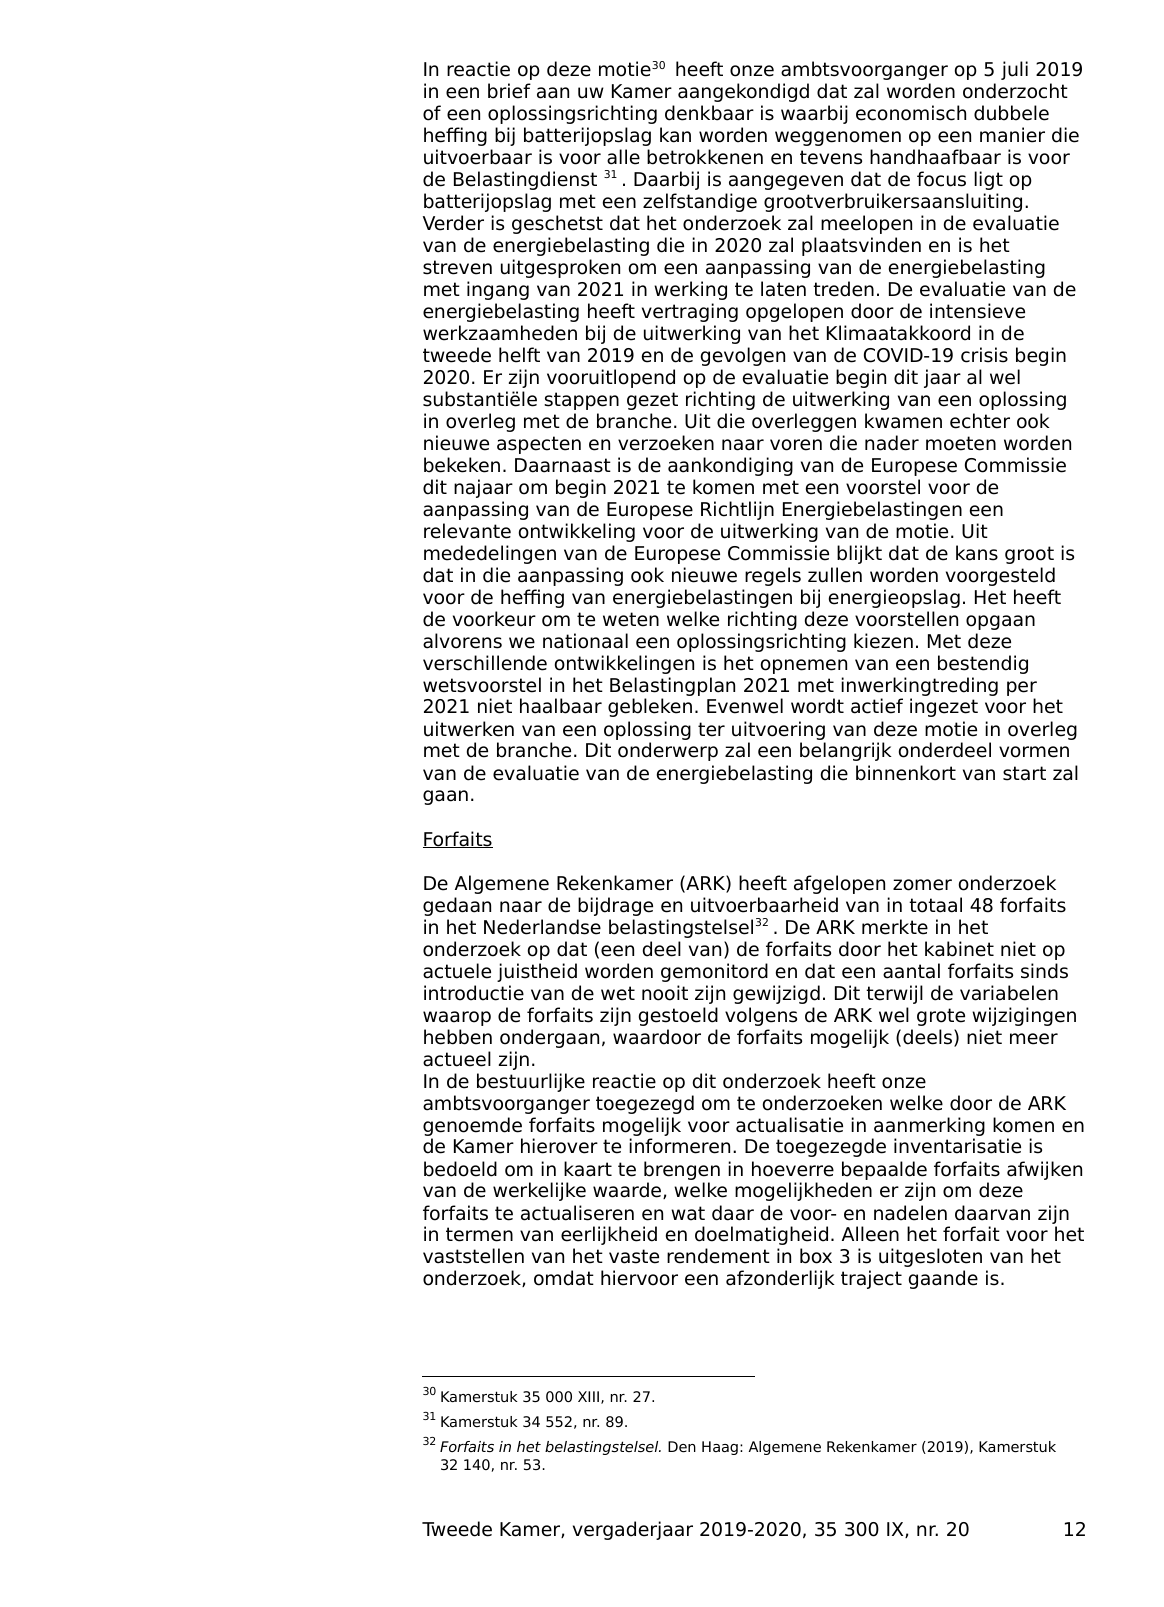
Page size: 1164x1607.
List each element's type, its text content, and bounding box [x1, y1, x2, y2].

subtitle Forfaits [422, 828, 1087, 851]
text Forfaits in het belastingstelsel. Den Haag: Algemene Rekenkamer (2019), Kamerstuk 32 140, nr. 53. [422, 1435, 1087, 1474]
text In reactie op deze motie heeft onze ambtsvoorganger op 5 juli 2019 in een brief aan uw Kamer aangekondigd dat zal worden onderzocht of een oplossingsrichting denkbaar is waarbij economisch dubbele heffing bij batterijopslag kan worden weggenomen op een manier die uitvoerbaar is voor alle betrokkenen en tevens handhaafbaar is voor de Belastingdienst . Daarbij is aangegeven dat de focus ligt op batterijopslag met een zelfstandige grootverbruikersaansluiting. Verder is geschetst dat het onderzoek zal meelopen in de evaluatie van de energiebelasting die in 2020 zal plaatsvinden en is het streven uitgesproken om een aanpassing van de energiebelasting met ingang van 2021 in werking te laten treden. De evaluatie van de energiebelasting heeft vertraging opgelopen door de intensieve werkzaamheden bij de uitwerking van het Klimaatakkoord in de tweede helft van 2019 en de gevolgen van de COVID-19 crisis begin 2020. Er zijn vooruitlopend op de evaluatie begin dit jaar al wel substantiële stappen gezet richting de uitwerking van een oplossing in overleg met de branche. Uit die overleggen kwamen echter ook nieuwe aspecten en verzoeken naar voren die nader moeten worden bekeken. Daarnaast is de aankondiging van de Europese Commissie dit najaar om begin 2021 te komen met een voorstel voor de aanpassing van de Europese Richtlijn Energiebelastingen een relevante ontwikkeling voor de uitwerking van de motie. Uit mededelingen van de Europese Commissie blijkt dat de kans groot is dat in die aanpassing ook nieuwe regels zullen worden voorgesteld voor de heffing van energiebelastingen bij energieopslag. Het heeft de voorkeur om te weten welke richting deze voorstellen opgaan alvorens we nationaal een oplossingsrichting kiezen. Met deze verschillende ontwikkelingen is het opnemen van een bestendig wetsvoorstel in het Belastingplan 2021 met inwerkingtreding per 2021 niet haalbaar gebleken. Evenwel wordt actief ingezet voor het uitwerken van een oplossing ter uitvoering van deze motie in overleg met de branche. Dit onderwerp zal een belangrijk onderdeel vormen van de evaluatie van de energiebelasting die binnenkort van start zal gaan. [422, 59, 1087, 806]
text De Algemene Rekenkamer (ARK) heeft afgelopen zomer onderzoek gedaan naar de bijdrage en uitvoerbaarheid van in totaal 48 forfaits in het Nederlandse belastingstelsel. De ARK merkte in het onderzoek op dat (een deel van) de forfaits door het kabinet niet op actuele juistheid worden gemonitord en dat een aantal forfaits sinds introductie van de wet nooit zijn gewijzigd. Dit terwijl de variabelen waarop de forfaits zijn gestoeld volgens de ARK wel grote wijzigingen hebben ondergaan, waardoor de forfaits mogelijk (deels) niet meer actueel zijn. [422, 873, 1087, 1071]
text Kamerstuk 34 552, nr. 89. [422, 1410, 1087, 1432]
text In de bestuurlijke reactie op dit onderzoek heeft onze ambtsvoorganger toegezegd om te onderzoeken welke door de ARK genoemde forfaits mogelijk voor actualisatie in aanmerking komen en de Kamer hierover te informeren. De toegezegde inventarisatie is bedoeld om in kaart te brengen in hoeverre bepaalde forfaits afwijken van de werkelijke waarde, welke mogelijkheden er zijn om deze forfaits te actualiseren en wat daar de voor- en nadelen daarvan zijn in termen van eerlijkheid en doelmatigheid. Alleen het forfait voor het vaststellen van het vaste rendement in box 3 is uitgesloten van het onderzoek, omdat hiervoor een afzonderlijk traject gaande is. [422, 1071, 1087, 1290]
text Kamerstuk 35 000 XIII, nr. 27. [422, 1385, 1087, 1407]
